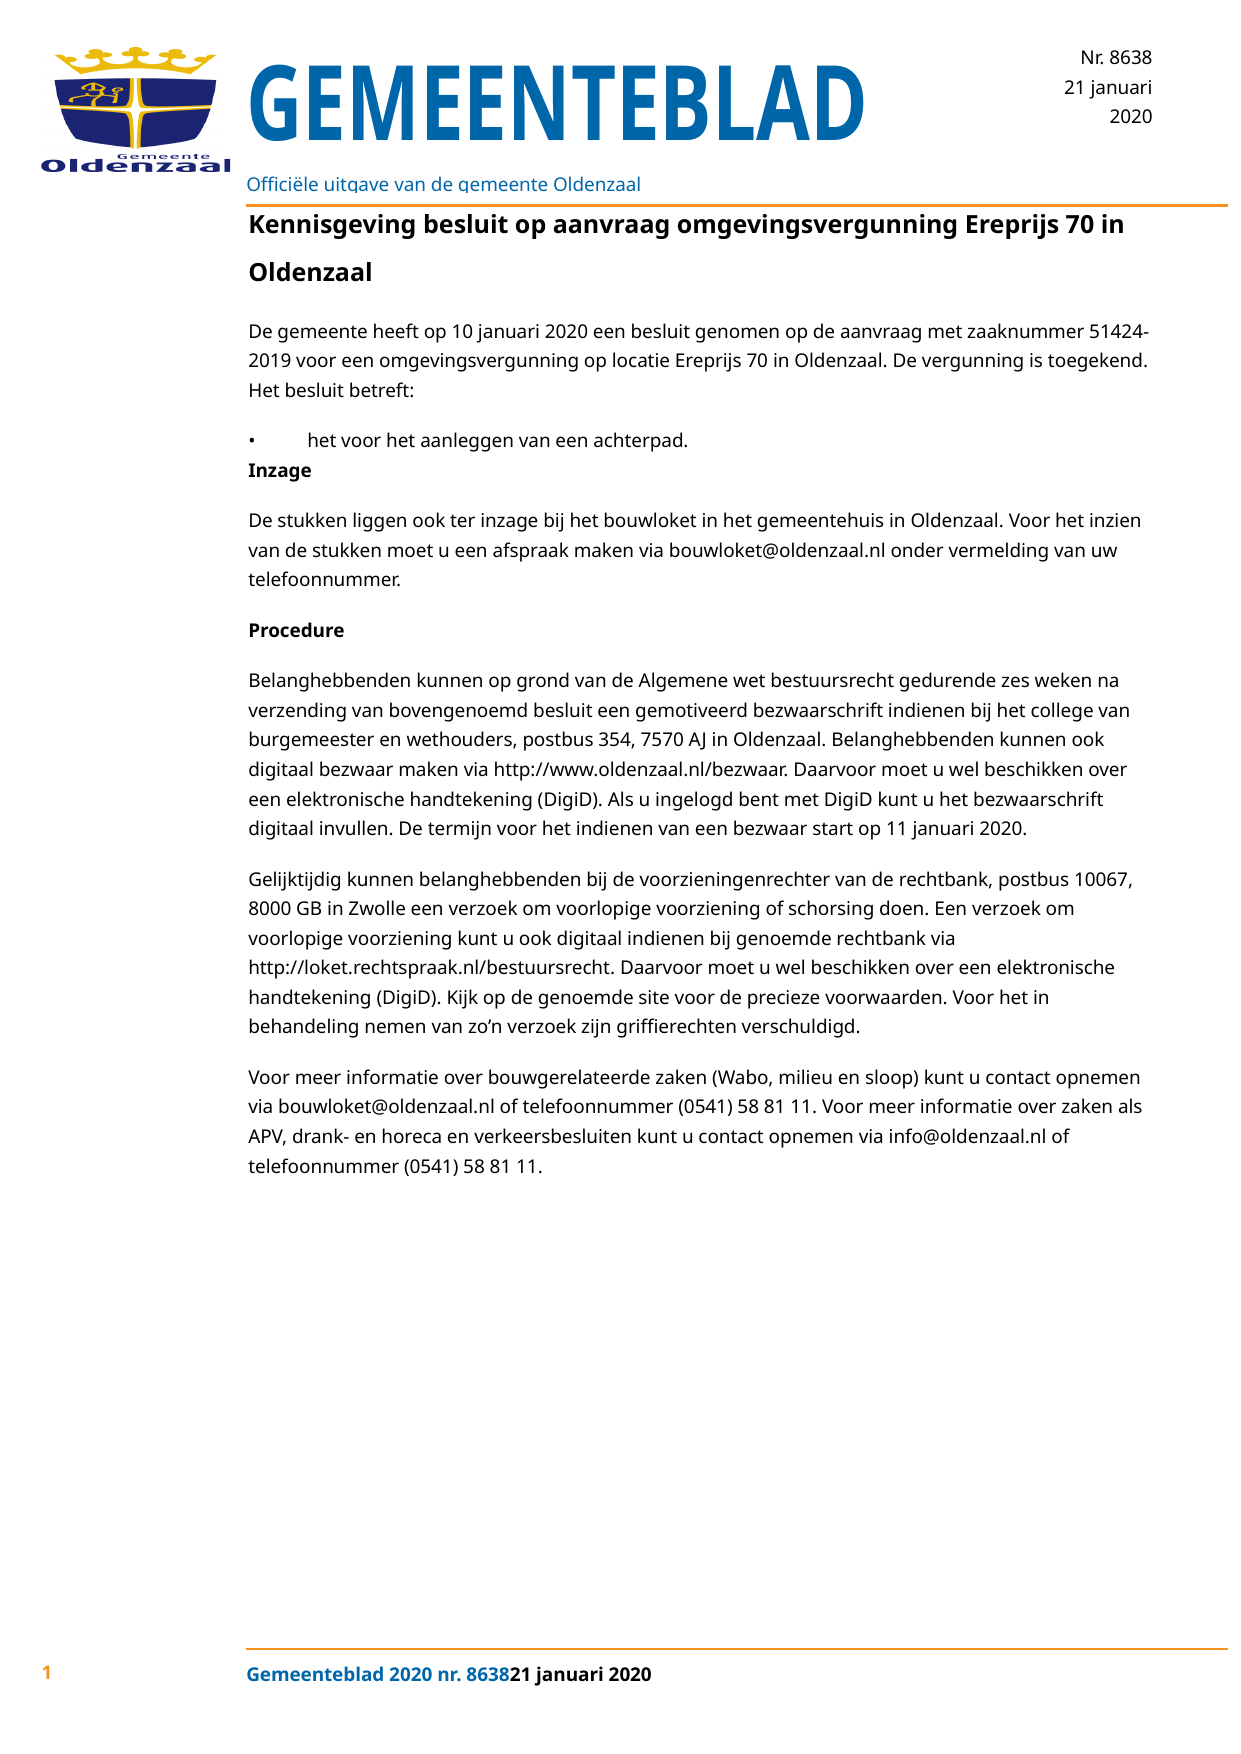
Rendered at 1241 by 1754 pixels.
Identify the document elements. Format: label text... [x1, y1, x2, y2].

picture [41, 47, 231, 172]
text Voor meer informatie over bouwgerelateerde zaken (Wabo, milieu en sloop) kunt u contact opnemen via bouwloket@oldenzaal.nl of telefoonnummer (0541) 58 81 11. Voor meer informatie over zaken als APV, drank- en horeca en verkeersbesluiten kunt u contact opnemen via info@oldenzaal.nl of telefoonnummer (0541) 58 81 11. [248, 1064, 1152, 1179]
text De stukken liggen ook ter inzage bij het bouwloket in het gemeentehuis in Oldenzaal. Voor het inzien van de stukken moet u een afspraak maken via bouwloket@oldenzaal.nl onder vermelding van uw telefoonnummer. [248, 507, 1152, 592]
text Belanghebbenden kunnen op grond van de Algemene wet bestuursrecht gedurende zes weken na verzending van bovengenoemd besluit een gemotiveerd bezwaarschrift indienen bij het college van burgemeester en wethouders, postbus 354, 7570 AJ in Oldenzaal. Belanghebbenden kunnen ook digitaal bezwaar maken via http://www.oldenzaal.nl/bezwaar. Daarvoor moet u wel beschikken over een elektronische handtekening (DigiD). Als u ingelogd bent met DigiD kunt u het bezwaarschrift digitaal invullen. De termijn voor het indienen van een bezwaar start op 11 januari 2020. [248, 667, 1152, 841]
text Inzage [248, 457, 1152, 483]
list het voor het aanleggen van een achterpad. [248, 427, 1152, 453]
text Kennisgeving besluit op aanvraag omgevingsvergunning Ereprijs 70 in Oldenzaal [248, 207, 1152, 288]
text Gelijktijdig kunnen belanghebbenden bij de voorzieningenrechter van de rechtbank, postbus 10067, 8000 GB in Zwolle een verzoek om voorlopige voorziening of schorsing doen. Een verzoek om voorlopige voorziening kunt u ook digitaal indienen bij genoemde rechtbank via http://loket.rechtspraak.nl/bestuursrecht. Daarvoor moet u wel beschikken over een elektronische handtekening (DigiD). Kijk op de genoemde site voor de precieze voorwaarden. Voor het in behandeling nemen van zo’n verzoek zijn griffierechten verschuldigd. [248, 866, 1152, 1039]
text Procedure [248, 617, 1152, 643]
text De gemeente heeft op 10 januari 2020 een besluit genomen op de aanvraag met zaaknummer 51424-2019 voor een omgevingsvergunning op locatie Ereprijs 70 in Oldenzaal. De vergunning is toegekend. Het besluit betreft: [248, 318, 1152, 403]
